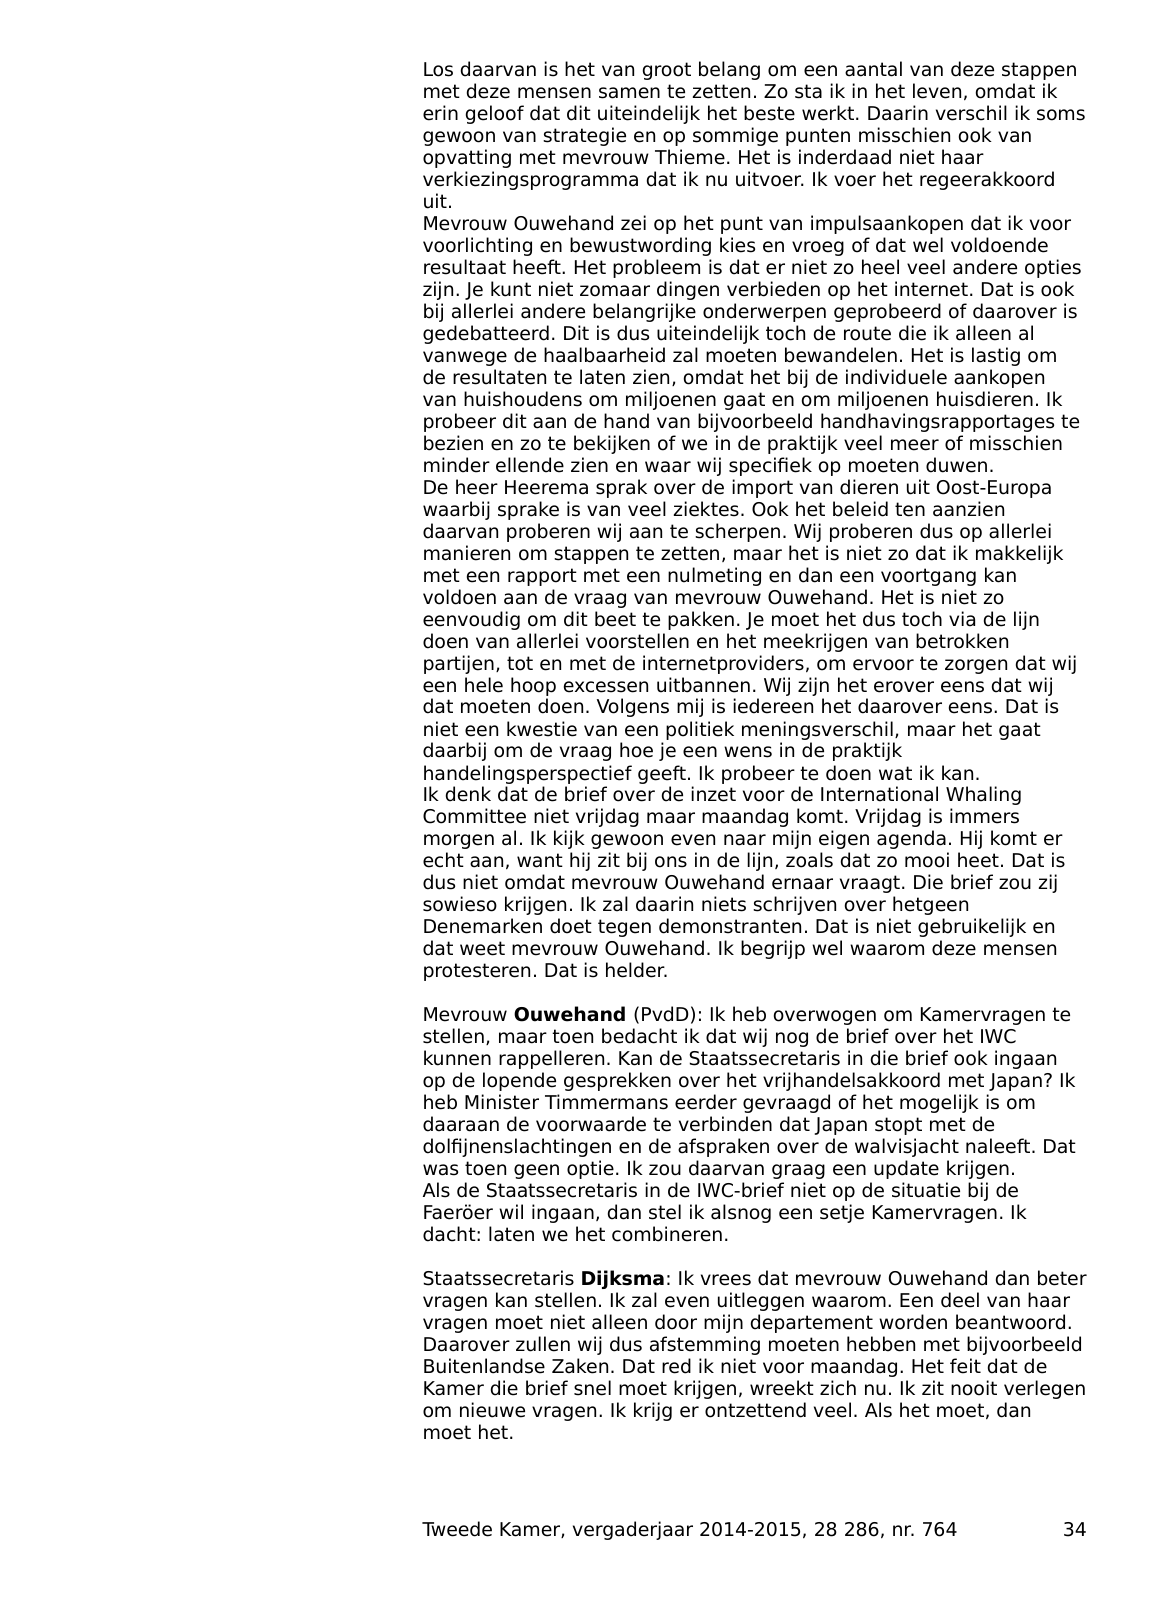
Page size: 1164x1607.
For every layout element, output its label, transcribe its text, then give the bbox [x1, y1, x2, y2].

text Mevrouw Ouwehand (PvdD): Ik heb overwogen om Kamervragen te stellen, maar toen bedacht ik dat wij nog de brief over het IWC kunnen rappelleren. Kan de Staatssecretaris in die brief ook ingaan op de lopende gesprekken over het vrijhandelsakkoord met Japan? Ik heb Minister Timmermans eerder gevraagd of het mogelijk is om daaraan de voorwaarde te verbinden dat Japan stopt met de dolfijnenslachtingen en de afspraken over de walvisjacht naleeft. Dat was toen geen optie. Ik zou daarvan graag een update krijgen. [422, 1004, 1087, 1180]
text Ik denk dat de brief over de inzet voor de International Whaling Committee niet vrijdag maar maandag komt. Vrijdag is immers morgen al. Ik kijk gewoon even naar mijn eigen agenda. Hij komt er echt aan, want hij zit bij ons in de lijn, zoals dat zo mooi heet. Dat is dus niet omdat mevrouw Ouwehand ernaar vraagt. Die brief zou zij sowieso krijgen. Ik zal daarin niets schrijven over hetgeen Denemarken doet tegen demonstranten. Dat is niet gebruikelijk en dat weet mevrouw Ouwehand. Ik begrijp wel waarom deze mensen protesteren. Dat is helder. [422, 784, 1087, 982]
text Staatssecretaris Dijksma: Ik vrees dat mevrouw Ouwehand dan beter vragen kan stellen. Ik zal even uitleggen waarom. Een deel van haar vragen moet niet alleen door mijn departement worden beantwoord. Daarover zullen wij dus afstemming moeten hebben met bijvoorbeeld Buitenlandse Zaken. Dat red ik niet voor maandag. Het feit dat de Kamer die brief snel moet krijgen, wreekt zich nu. Ik zit nooit verlegen om nieuwe vragen. Ik krijg er ontzettend veel. Als het moet, dan moet het. [422, 1268, 1087, 1444]
text Los daarvan is het van groot belang om een aantal van deze stappen met deze mensen samen te zetten. Zo sta ik in het leven, omdat ik erin geloof dat dit uiteindelijk het beste werkt. Daarin verschil ik soms gewoon van strategie en op sommige punten misschien ook van opvatting met mevrouw Thieme. Het is inderdaad niet haar verkiezingsprogramma dat ik nu uitvoer. Ik voer het regeerakkoord uit. [422, 59, 1087, 213]
text Als de Staatssecretaris in de IWC-brief niet op de situatie bij de Faeröer wil ingaan, dan stel ik alsnog een setje Kamervragen. Ik dacht: laten we het combineren. [422, 1180, 1087, 1246]
text Mevrouw Ouwehand zei op het punt van impulsaankopen dat ik voor voorlichting en bewustwording kies en vroeg of dat wel voldoende resultaat heeft. Het probleem is dat er niet zo heel veel andere opties zijn. Je kunt niet zomaar dingen verbieden op het internet. Dat is ook bij allerlei andere belangrijke onderwerpen geprobeerd of daarover is gedebatteerd. Dit is dus uiteindelijk toch de route die ik alleen al vanwege de haalbaarheid zal moeten bewandelen. Het is lastig om de resultaten te laten zien, omdat het bij de individuele aankopen van huishoudens om miljoenen gaat en om miljoenen huisdieren. Ik probeer dit aan de hand van bijvoorbeeld handhavingsrapportages te bezien en zo te bekijken of we in de praktijk veel meer of misschien minder ellende zien en waar wij specifiek op moeten duwen. [422, 213, 1087, 477]
text De heer Heerema sprak over de import van dieren uit Oost-Europa waarbij sprake is van veel ziektes. Ook het beleid ten aanzien daarvan proberen wij aan te scherpen. Wij proberen dus op allerlei manieren om stappen te zetten, maar het is niet zo dat ik makkelijk met een rapport met een nulmeting en dan een voortgang kan voldoen aan de vraag van mevrouw Ouwehand. Het is niet zo eenvoudig om dit beet te pakken. Je moet het dus toch via de lijn doen van allerlei voorstellen en het meekrijgen van betrokken partijen, tot en met de internetproviders, om ervoor te zorgen dat wij een hele hoop excessen uitbannen. Wij zijn het erover eens dat wij dat moeten doen. Volgens mij is iedereen het daarover eens. Dat is niet een kwestie van een politiek meningsverschil, maar het gaat daarbij om de vraag hoe je een wens in de praktijk handelingsperspectief geeft. Ik probeer te doen wat ik kan. [422, 477, 1087, 784]
